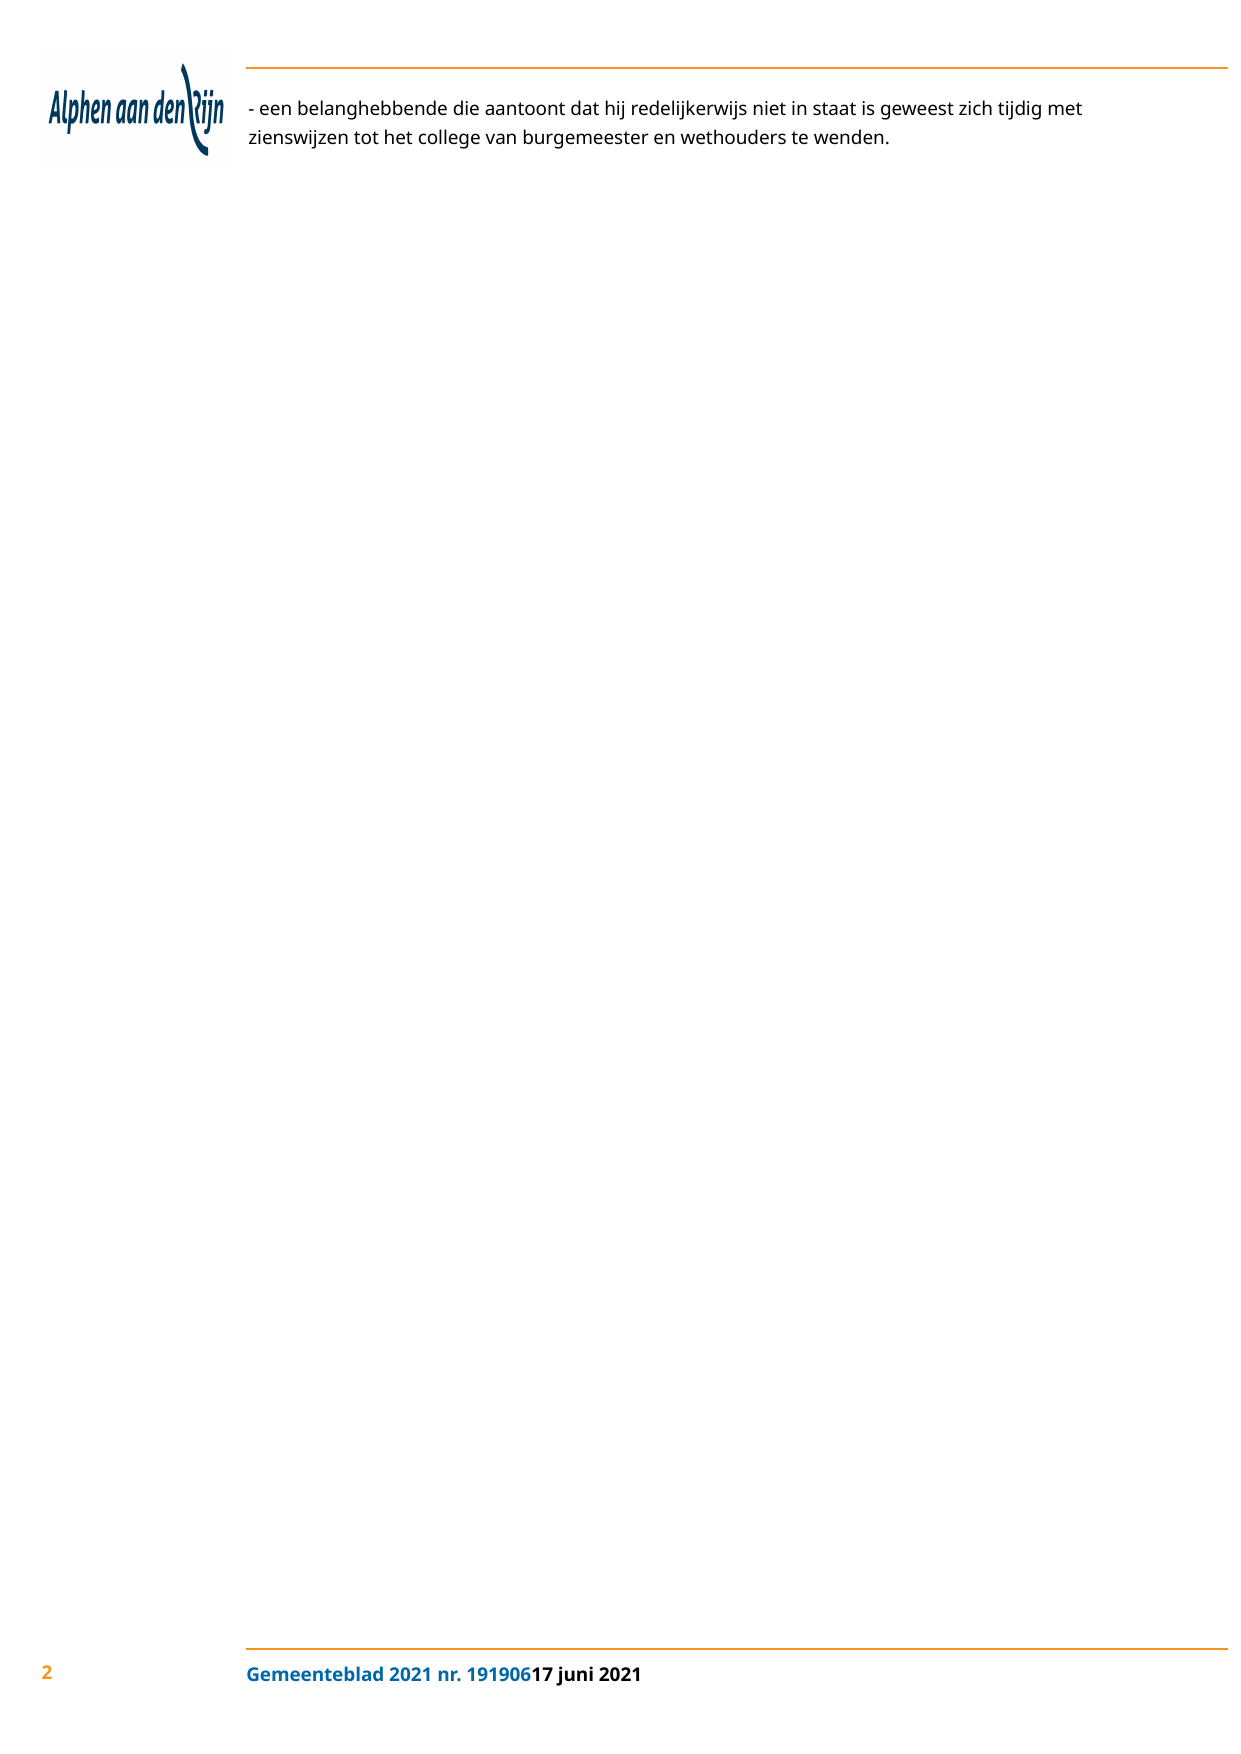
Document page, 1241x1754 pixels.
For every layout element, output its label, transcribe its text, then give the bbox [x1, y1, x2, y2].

picture [41, 47, 231, 172]
text - een belanghebbende die aantoont dat hij redelijkerwijs niet in staat is geweest zich tijdig met zienswijzen tot het college van burgemeester en wethouders te wenden. [248, 95, 1152, 150]
